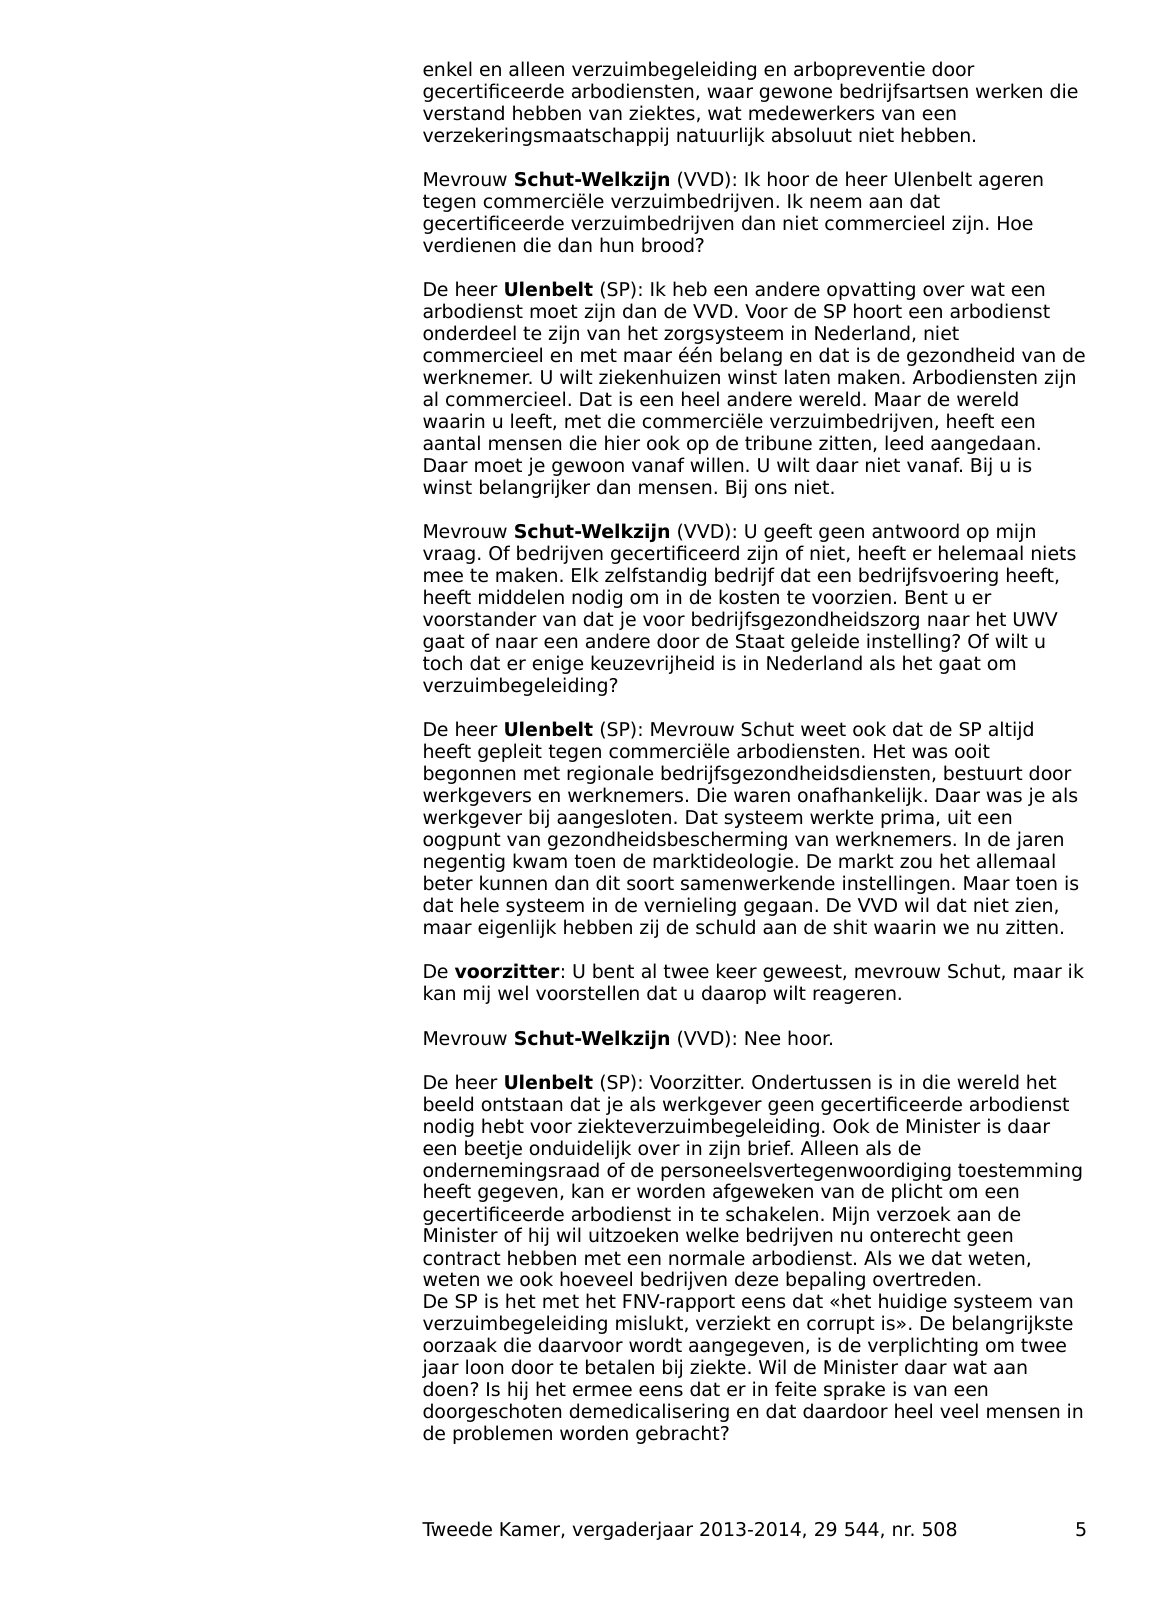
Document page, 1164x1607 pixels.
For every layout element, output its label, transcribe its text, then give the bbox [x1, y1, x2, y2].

text Mevrouw Schut-Welkzijn (VVD): Nee hoor. [422, 1027, 1087, 1049]
text De heer Ulenbelt (SP): Mevrouw Schut weet ook dat de SP altijd heeft gepleit tegen commerciële arbodiensten. Het was ooit begonnen met regionale bedrijfsgezondheidsdiensten, bestuurt door werkgevers en werknemers. Die waren onafhankelijk. Daar was je als werkgever bij aangesloten. Dat systeem werkte prima, uit een oogpunt van gezondheidsbescherming van werknemers. In de jaren negentig kwam toen de marktideologie. De markt zou het allemaal beter kunnen dan dit soort samenwerkende instellingen. Maar toen is dat hele systeem in de vernieling gegaan. De VVD wil dat niet zien, maar eigenlijk hebben zij de schuld aan de shit waarin we nu zitten. [422, 719, 1087, 939]
text Mevrouw Schut-Welkzijn (VVD): Ik hoor de heer Ulenbelt ageren tegen commerciële verzuimbedrijven. Ik neem aan dat gecertificeerde verzuimbedrijven dan niet commercieel zijn. Hoe verdienen die dan hun brood? [422, 169, 1087, 257]
text Mevrouw Schut-Welkzijn (VVD): U geeft geen antwoord op mijn vraag. Of bedrijven gecertificeerd zijn of niet, heeft er helemaal niets mee te maken. Elk zelfstandig bedrijf dat een bedrijfsvoering heeft, heeft middelen nodig om in de kosten te voorzien. Bent u er voorstander van dat je voor bedrijfsgezondheidszorg naar het UWV gaat of naar een andere door de Staat geleide instelling? Of wilt u toch dat er enige keuzevrijheid is in Nederland als het gaat om verzuimbegeleiding? [422, 521, 1087, 697]
text enkel en alleen verzuimbegeleiding en arbopreventie door gecertificeerde arbodiensten, waar gewone bedrijfsartsen werken die verstand hebben van ziektes, wat medewerkers van een verzekeringsmaatschappij natuurlijk absoluut niet hebben. [422, 59, 1087, 147]
text De SP is het met het FNV-rapport eens dat «het huidige systeem van verzuimbegeleiding mislukt, verziekt en corrupt is». De belangrijkste oorzaak die daarvoor wordt aangegeven, is de verplichting om twee jaar loon door te betalen bij ziekte. Wil de Minister daar wat aan doen? Is hij het ermee eens dat er in feite sprake is van een doorgeschoten demedicalisering en dat daardoor heel veel mensen in de problemen worden gebracht? [422, 1291, 1087, 1445]
text De voorzitter: U bent al twee keer geweest, mevrouw Schut, maar ik kan mij wel voorstellen dat u daarop wilt reageren. [422, 961, 1087, 1005]
text De heer Ulenbelt (SP): Voorzitter. Ondertussen is in die wereld het beeld ontstaan dat je als werkgever geen gecertificeerde arbodienst nodig hebt voor ziekteverzuimbegeleiding. Ook de Minister is daar een beetje onduidelijk over in zijn brief. Alleen als de ondernemingsraad of de personeelsvertegenwoordiging toestemming heeft gegeven, kan er worden afgeweken van de plicht om een gecertificeerde arbodienst in te schakelen. Mijn verzoek aan de Minister of hij wil uitzoeken welke bedrijven nu onterecht geen contract hebben met een normale arbodienst. Als we dat weten, weten we ook hoeveel bedrijven deze bepaling overtreden. [422, 1072, 1087, 1291]
text De heer Ulenbelt (SP): Ik heb een andere opvatting over wat een arbodienst moet zijn dan de VVD. Voor de SP hoort een arbodienst onderdeel te zijn van het zorgsysteem in Nederland, niet commercieel en met maar één belang en dat is de gezondheid van de werknemer. U wilt ziekenhuizen winst laten maken. Arbodiensten zijn al commercieel. Dat is een heel andere wereld. Maar de wereld waarin u leeft, met die commerciële verzuimbedrijven, heeft een aantal mensen die hier ook op de tribune zitten, leed aangedaan. Daar moet je gewoon vanaf willen. U wilt daar niet vanaf. Bij u is winst belangrijker dan mensen. Bij ons niet. [422, 279, 1087, 499]
